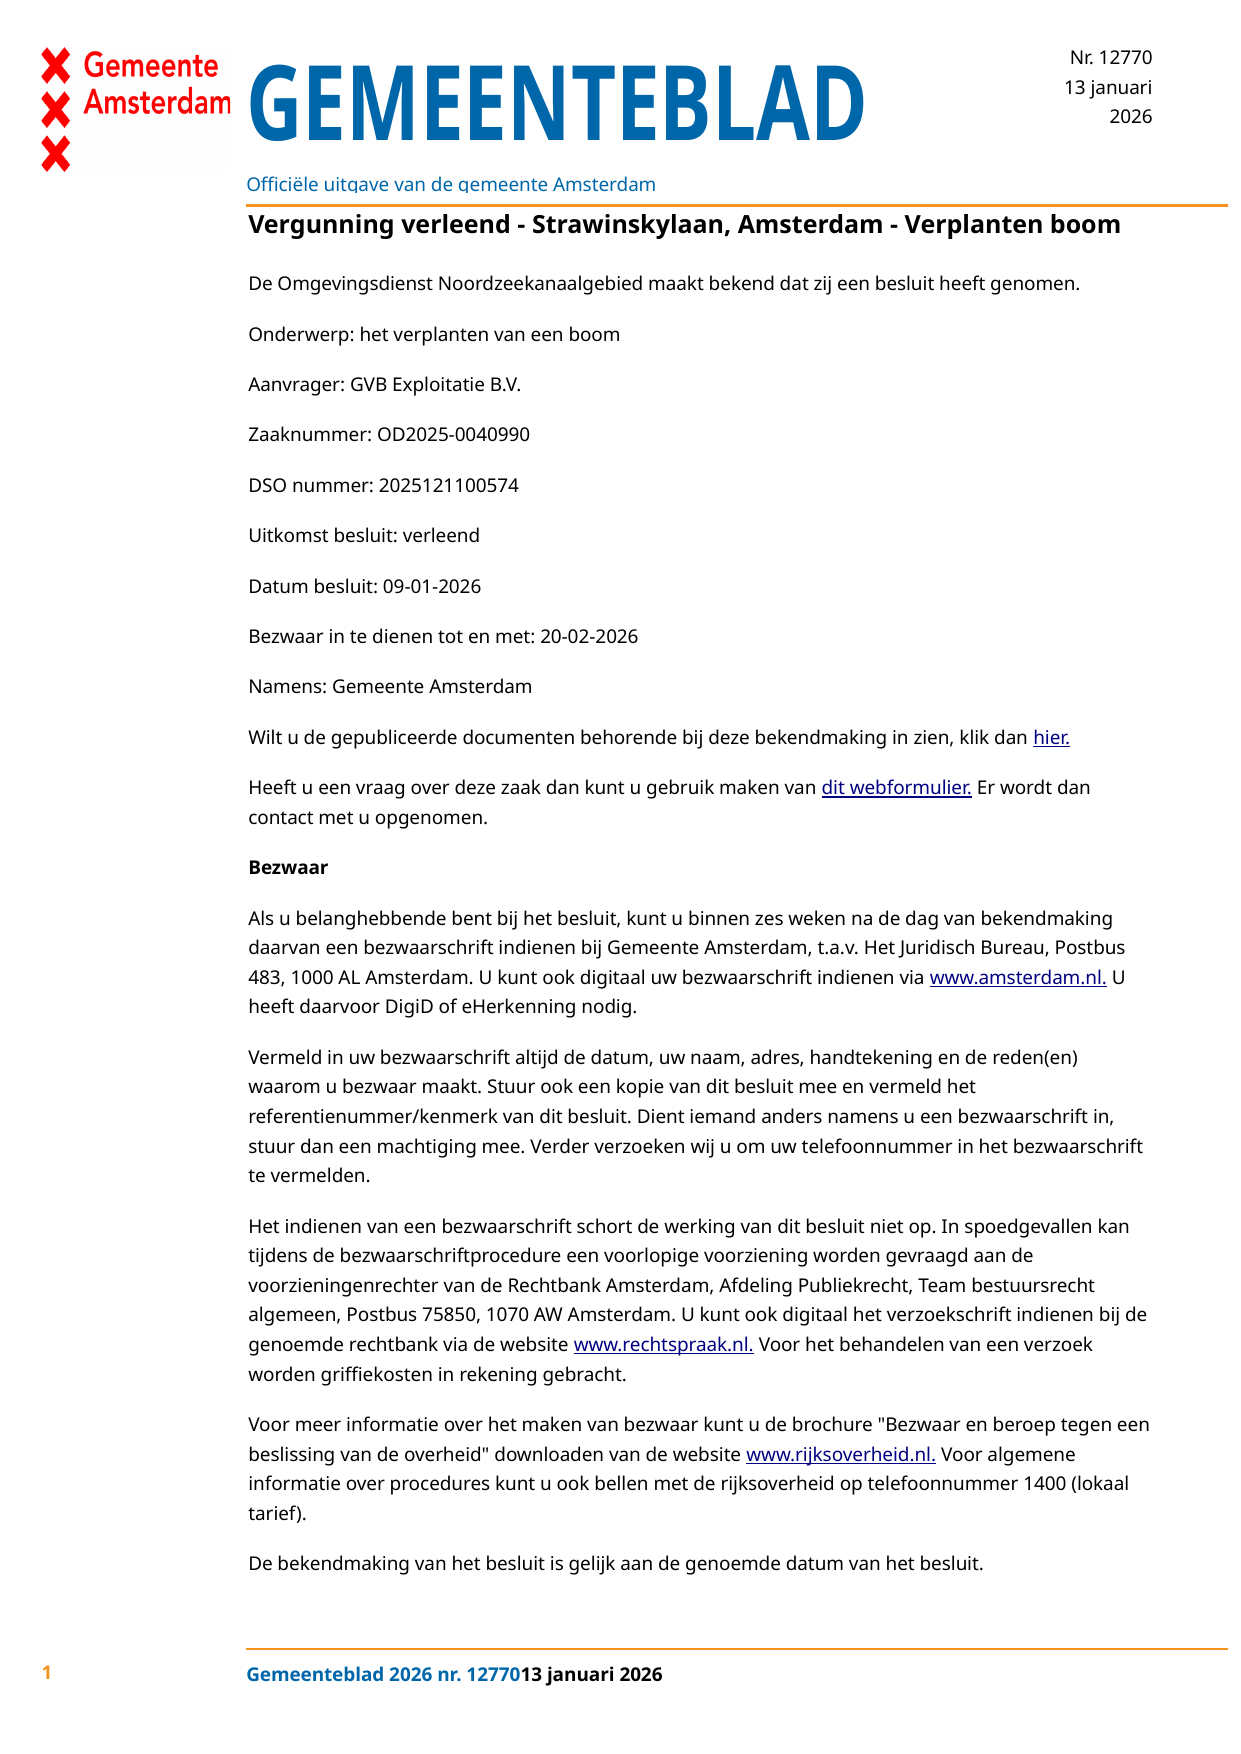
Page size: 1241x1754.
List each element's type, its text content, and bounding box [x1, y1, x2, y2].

text De bekendmaking van het besluit is gelijk aan de genoemde datum van het besluit. [248, 1550, 1152, 1576]
text Aanvrager: GVB Exploitatie B.V. [248, 371, 1152, 397]
text Het indienen van een bezwaarschrift schort de werking van dit besluit niet op. In spoedgevallen kan tijdens de bezwaarschriftprocedure een voorlopige voorziening worden gevraagd aan de voorzieningenrechter van de Rechtbank Amsterdam, Afdeling Publiekrecht, Team bestuursrecht algemeen, Postbus 75850, 1070 AW Amsterdam. U kunt ook digitaal het verzoekschrift indienen bij de genoemde rechtbank via de website www.rechtspraak.nl. Voor het behandelen van een verzoek worden griffiekosten in rekening gebracht. [248, 1213, 1152, 1386]
text Onderwerp: het verplanten van een boom [248, 321, 1152, 346]
text DSO nummer: 2025121100574 [248, 472, 1152, 498]
picture [41, 47, 231, 172]
text Heeft u een vraag over deze zaak dan kunt u gebruik maken van dit webformulier. Er wordt dan contact met u opgenomen. [248, 774, 1152, 830]
text Als u belanghebbende bent bij het besluit, kunt u binnen zes weken na de dag van bekendmaking daarvan een bezwaarschrift indienen bij Gemeente Amsterdam, t.a.v. Het Juridisch Bureau, Postbus 483, 1000 AL Amsterdam. U kunt ook digitaal uw bezwaarschrift indienen via www.amsterdam.nl. U heeft daarvoor DigiD of eHerkenning nodig. [248, 905, 1152, 1019]
text Vermeld in uw bezwaarschrift altijd de datum, uw naam, adres, handtekening en de reden(en) waarom u bezwaar maakt. Stuur ook een kopie van dit besluit mee en vermeld het referentienummer/kenmerk van dit besluit. Dient iemand anders namens u een bezwaarschrift in, stuur dan een machtiging mee. Verder verzoeken wij u om uw telefoonnummer in het bezwaarschrift te vermelden. [248, 1044, 1152, 1188]
text Vergunning verleend - Strawinskylaan, Amsterdam - Verplanten boom [248, 207, 1152, 241]
text Uitkomst besluit: verleend [248, 522, 1152, 548]
text Voor meer informatie over het maken van bezwaar kunt u de brochure "Bezwaar en beroep tegen een beslissing van de overheid" downloaden van de website www.rijksoverheid.nl. Voor algemene informatie over procedures kunt u ook bellen met de rijksoverheid op telefoonnummer 1400 (lokaal tarief). [248, 1411, 1152, 1526]
text Bezwaar in te dienen tot en met: 20-02-2026 [248, 623, 1152, 649]
text Wilt u de gepubliceerde documenten behorende bij deze bekendmaking in zien, klik dan hier. [248, 724, 1152, 750]
text De Omgevingsdienst Noordzeekanaalgebied maakt bekend dat zij een besluit heeft genomen. [248, 270, 1152, 296]
text Zaaknummer: OD2025-0040990 [248, 422, 1152, 447]
text Bezwaar [248, 854, 1152, 880]
text Namens: Gemeente Amsterdam [248, 674, 1152, 699]
text Datum besluit: 09-01-2026 [248, 573, 1152, 598]
